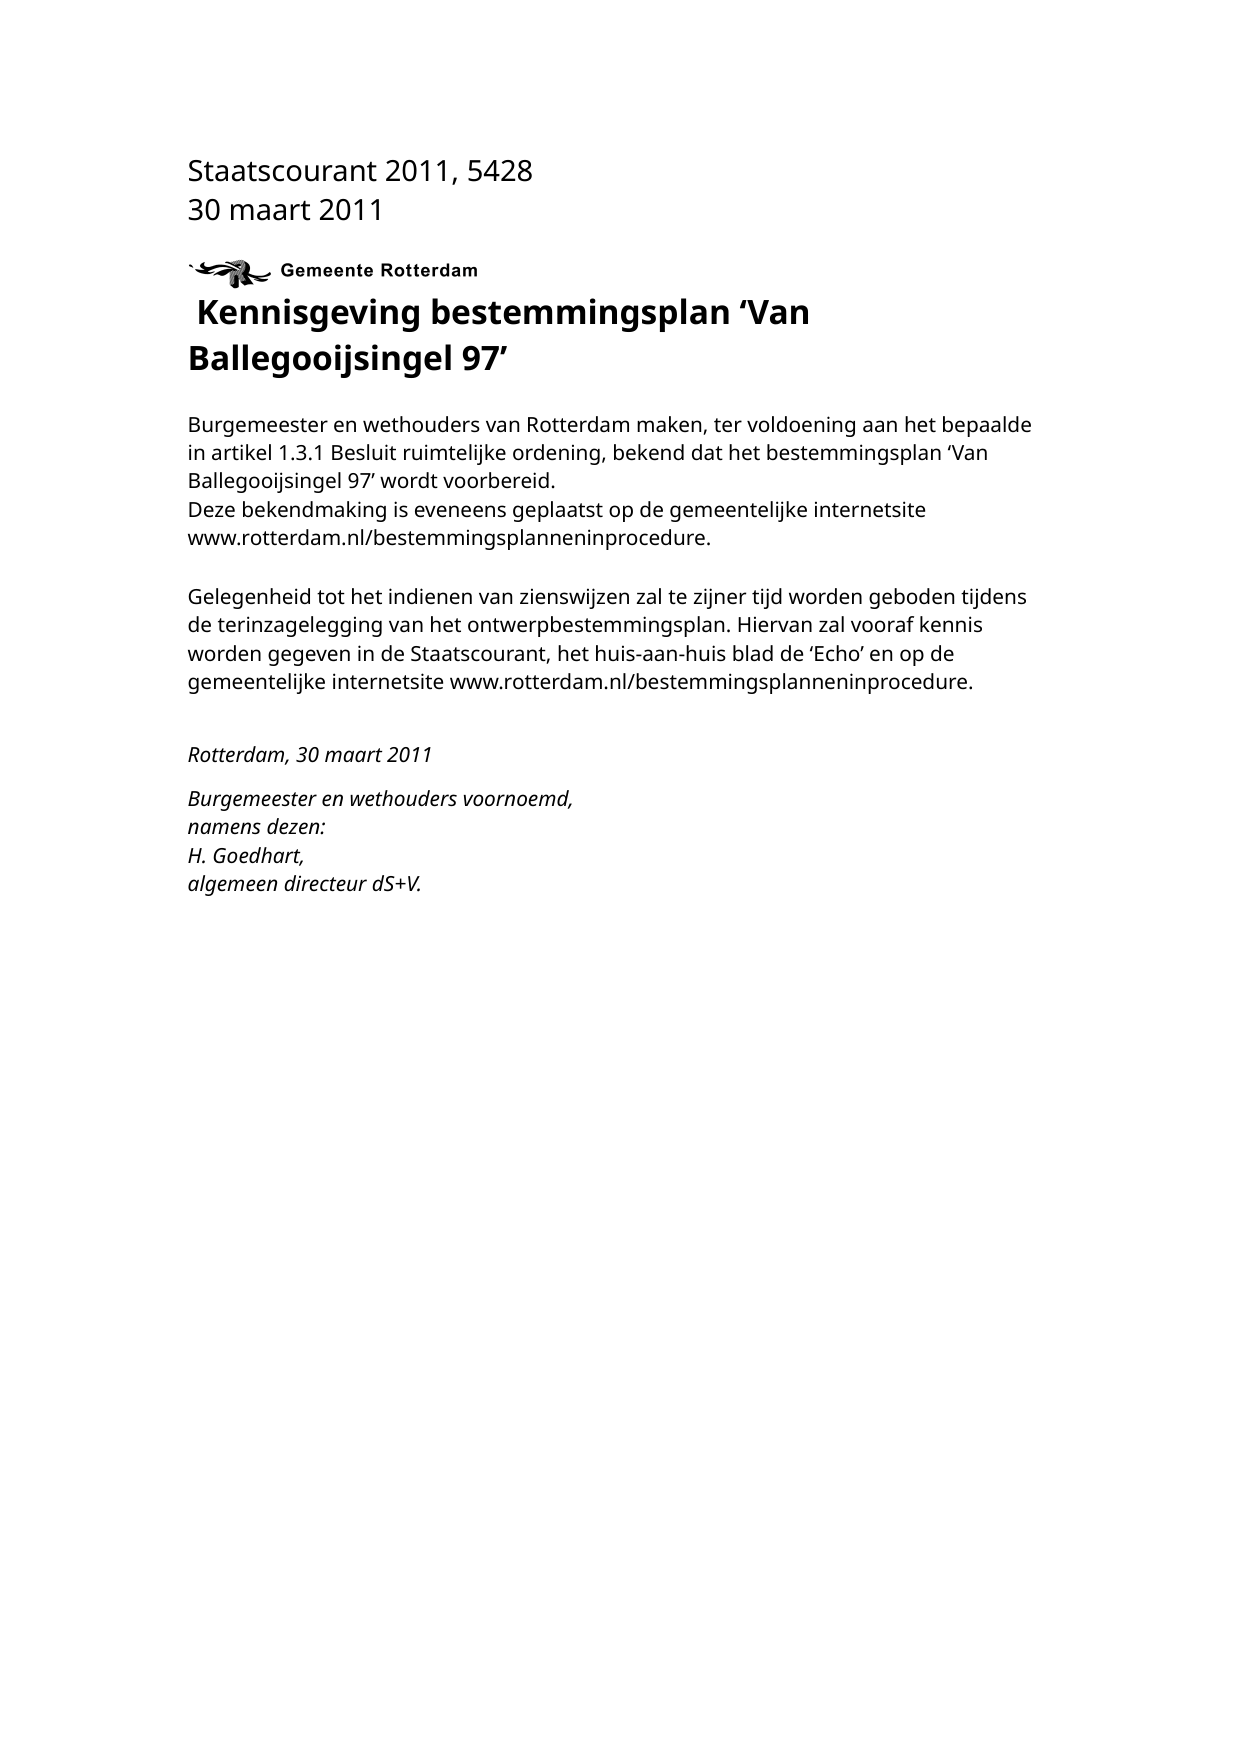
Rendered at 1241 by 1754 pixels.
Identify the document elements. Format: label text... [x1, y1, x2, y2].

text Staatscourant 2011, 5428 [187, 150, 1053, 190]
text Rotterdam, 30 maart 2011 [187, 741, 1053, 769]
text algemeen directeur dS+V. [187, 869, 1053, 898]
text Deze bekendmaking is eveneens geplaatst op de gemeentelijke internetsite www.rotterdam.nl/bestemmingsplanneninprocedure. [187, 495, 1053, 552]
text Gelegenheid tot het indienen van zienswijzen zal te zijner tijd worden geboden tijdens de terinzagelegging van het ontwerpbestemmingsplan. Hiervan zal vooraf kennis worden gegeven in de Staatscourant, het huis-aan-huis blad de ‘Echo’ en op de gemeentelijke internetsite www.rotterdam.nl/bestemmingsplanneninprocedure. [187, 582, 1053, 696]
subtitle Kennisgeving bestemmingsplan ‘Van Ballegooijsingel 97’ [187, 271, 1053, 380]
picture [187, 258, 477, 289]
text Burgemeester en wethouders voornoemd, [187, 784, 1053, 812]
text 30 maart 2011 [187, 190, 1053, 229]
text namens dezen: [187, 812, 1053, 841]
text H. Goedhart, [187, 841, 1053, 869]
text Burgemeester en wethouders van Rotterdam maken, ter voldoening aan het bepaalde in artikel 1.3.1 Besluit ruimtelijke ordening, bekend dat het bestemmingsplan ‘Van Ballegooijsingel 97’ wordt voorbereid. [187, 410, 1053, 495]
